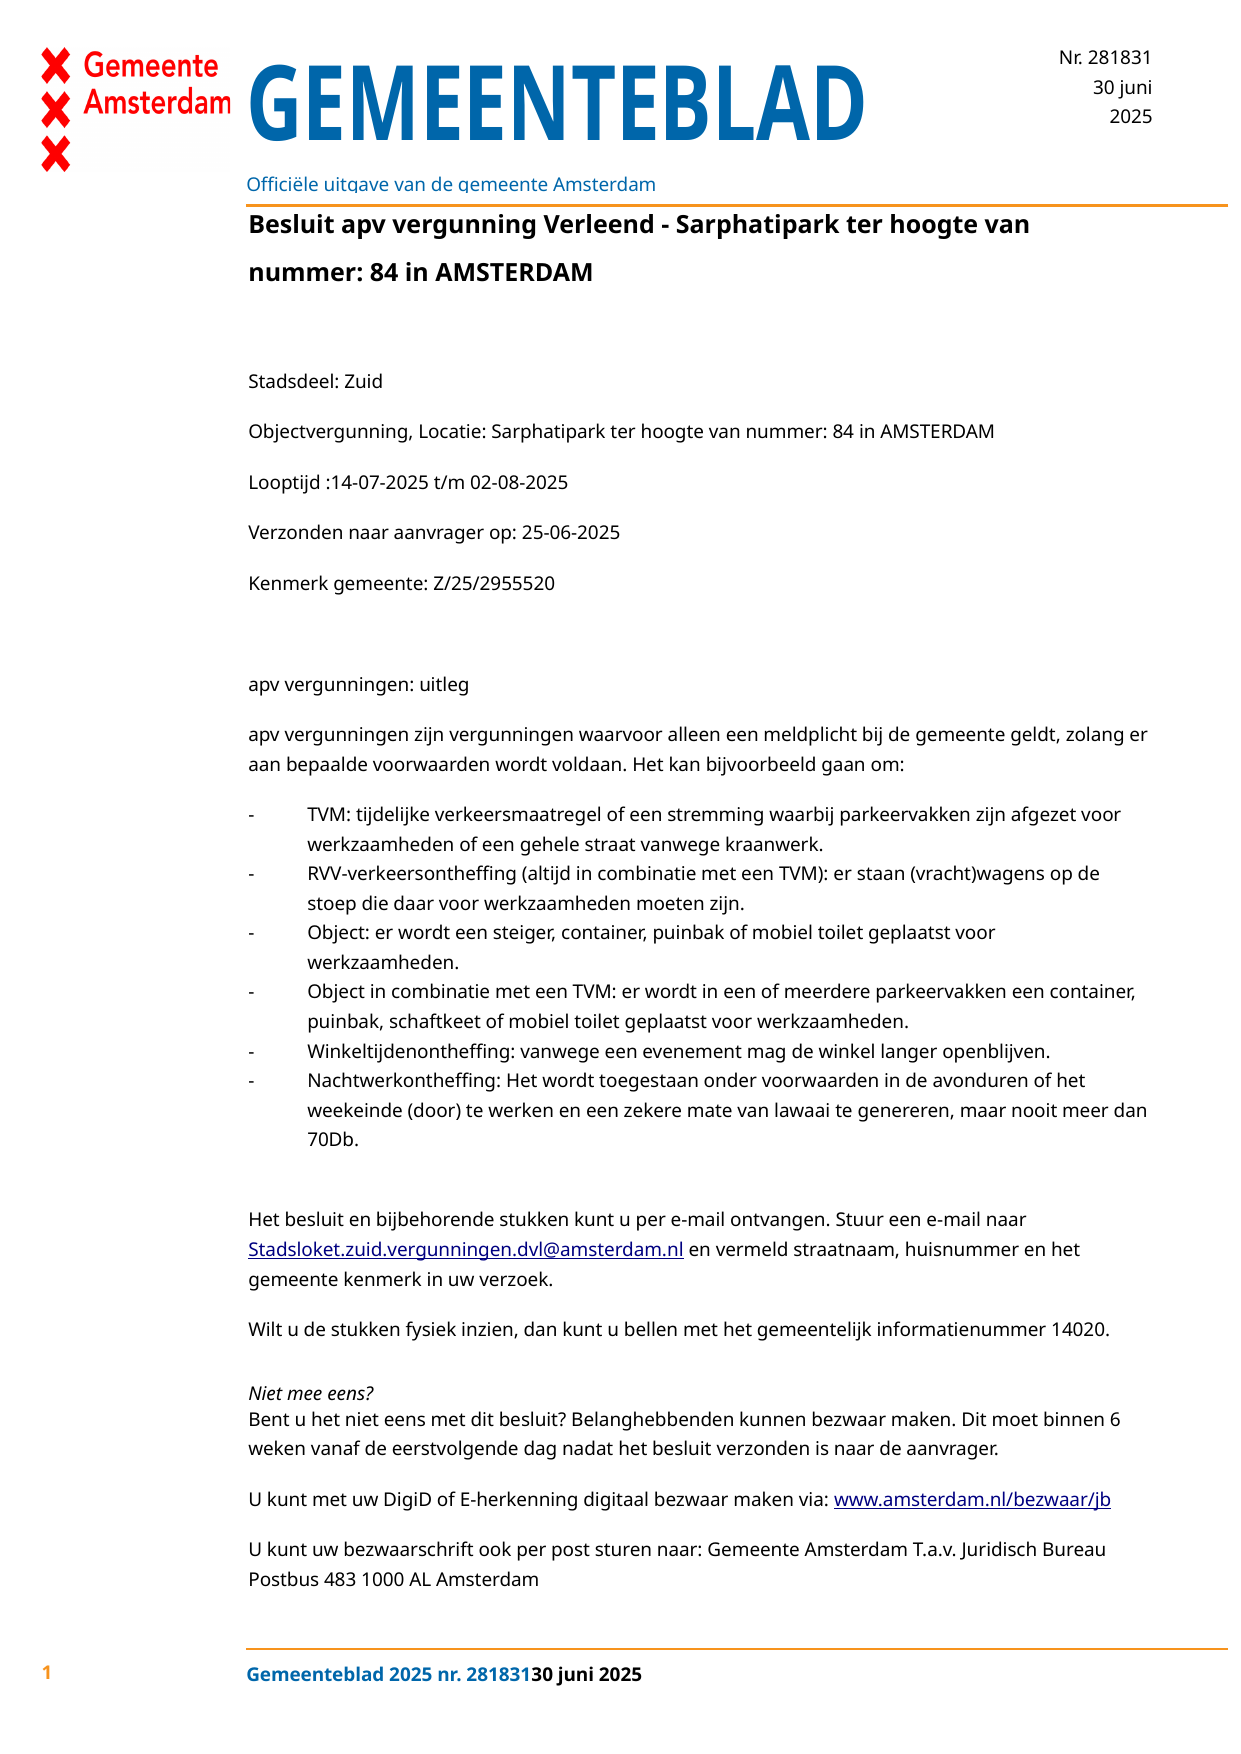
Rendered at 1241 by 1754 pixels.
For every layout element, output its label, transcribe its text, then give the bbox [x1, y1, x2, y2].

text Verzonden naar aanvrager op: 25-06-2025 [248, 519, 1152, 545]
list Object: er wordt een steiger, container, puinbak of mobiel toilet geplaatst voor werkzaamheden. [248, 919, 1152, 975]
list Winkeltijdenontheffing: vanwege een evenement mag de winkel langer openblijven. [248, 1038, 1152, 1064]
text Besluit apv vergunning Verleend - Sarphatipark ter hoogte van nummer: 84 in AMSTERDAM [248, 207, 1152, 288]
list Object in combinatie met een TVM: er wordt in een of meerdere parkeervakken een container, puinbak, schaftkeet of mobiel toilet geplaatst voor werkzaamheden. [248, 979, 1152, 1034]
list RVV-verkeersontheffing (altijd in combinatie met een TVM): er staan (vracht)wagens op de stoep die daar voor werkzaamheden moeten zijn. [248, 860, 1152, 916]
text Het besluit en bijbehorende stukken kunt u per e-mail ontvangen. Stuur een e-mail naar Stadsloket.zuid.vergunningen.dvl@amsterdam.nl en vermeld straatnaam, huisnummer en het gemeente kenmerk in uw verzoek. [248, 1207, 1152, 1292]
text Stadsdeel: Zuid [248, 368, 1152, 394]
text Wilt u de stukken fysiek inzien, dan kunt u bellen met het gemeentelijk informatienummer 14020. [248, 1316, 1152, 1342]
list Nachtwerkontheffing: Het wordt toegestaan onder voorwaarden in de avonduren of het weekeinde (door) te werken en een zekere mate van lawaai te genereren, maar nooit meer dan 70Db. [248, 1067, 1152, 1152]
text U kunt uw bezwaarschrift ook per post sturen naar: Gemeente Amsterdam T.a.v. Juridisch Bureau Postbus 483 1000 AL Amsterdam [248, 1536, 1152, 1592]
text Kenmerk gemeente: Z/25/2955520 [248, 570, 1152, 596]
text Bent u het niet eens met dit besluit? Belanghebbenden kunnen bezwaar maken. Dit moet binnen 6 weken vanaf de eerstvolgende dag nadat het besluit verzonden is naar de aanvrager. [248, 1406, 1152, 1461]
list TVM: tijdelijke verkeersmaatregel of een stremming waarbij parkeervakken zijn afgezet voor werkzaamheden of een gehele straat vanwege kraanwerk. [248, 801, 1152, 857]
text apv vergunningen zijn vergunningen waarvoor alleen een meldplicht bij de gemeente geldt, zolang er aan bepaalde voorwaarden wordt voldaan. Het kan bijvoorbeeld gaan om: [248, 721, 1152, 777]
text U kunt met uw DigiD of E-herkenning digitaal bezwaar maken via: www.amsterdam.nl/bezwaar/jb [248, 1486, 1152, 1512]
text Niet mee eens? [248, 1380, 1152, 1406]
text Objectvergunning, Locatie: Sarphatipark ter hoogte van nummer: 84 in AMSTERDAM [248, 419, 1152, 444]
picture [41, 47, 231, 172]
text Looptijd :14-07-2025 t/m 02-08-2025 [248, 469, 1152, 495]
text apv vergunningen: uitleg [248, 671, 1152, 697]
